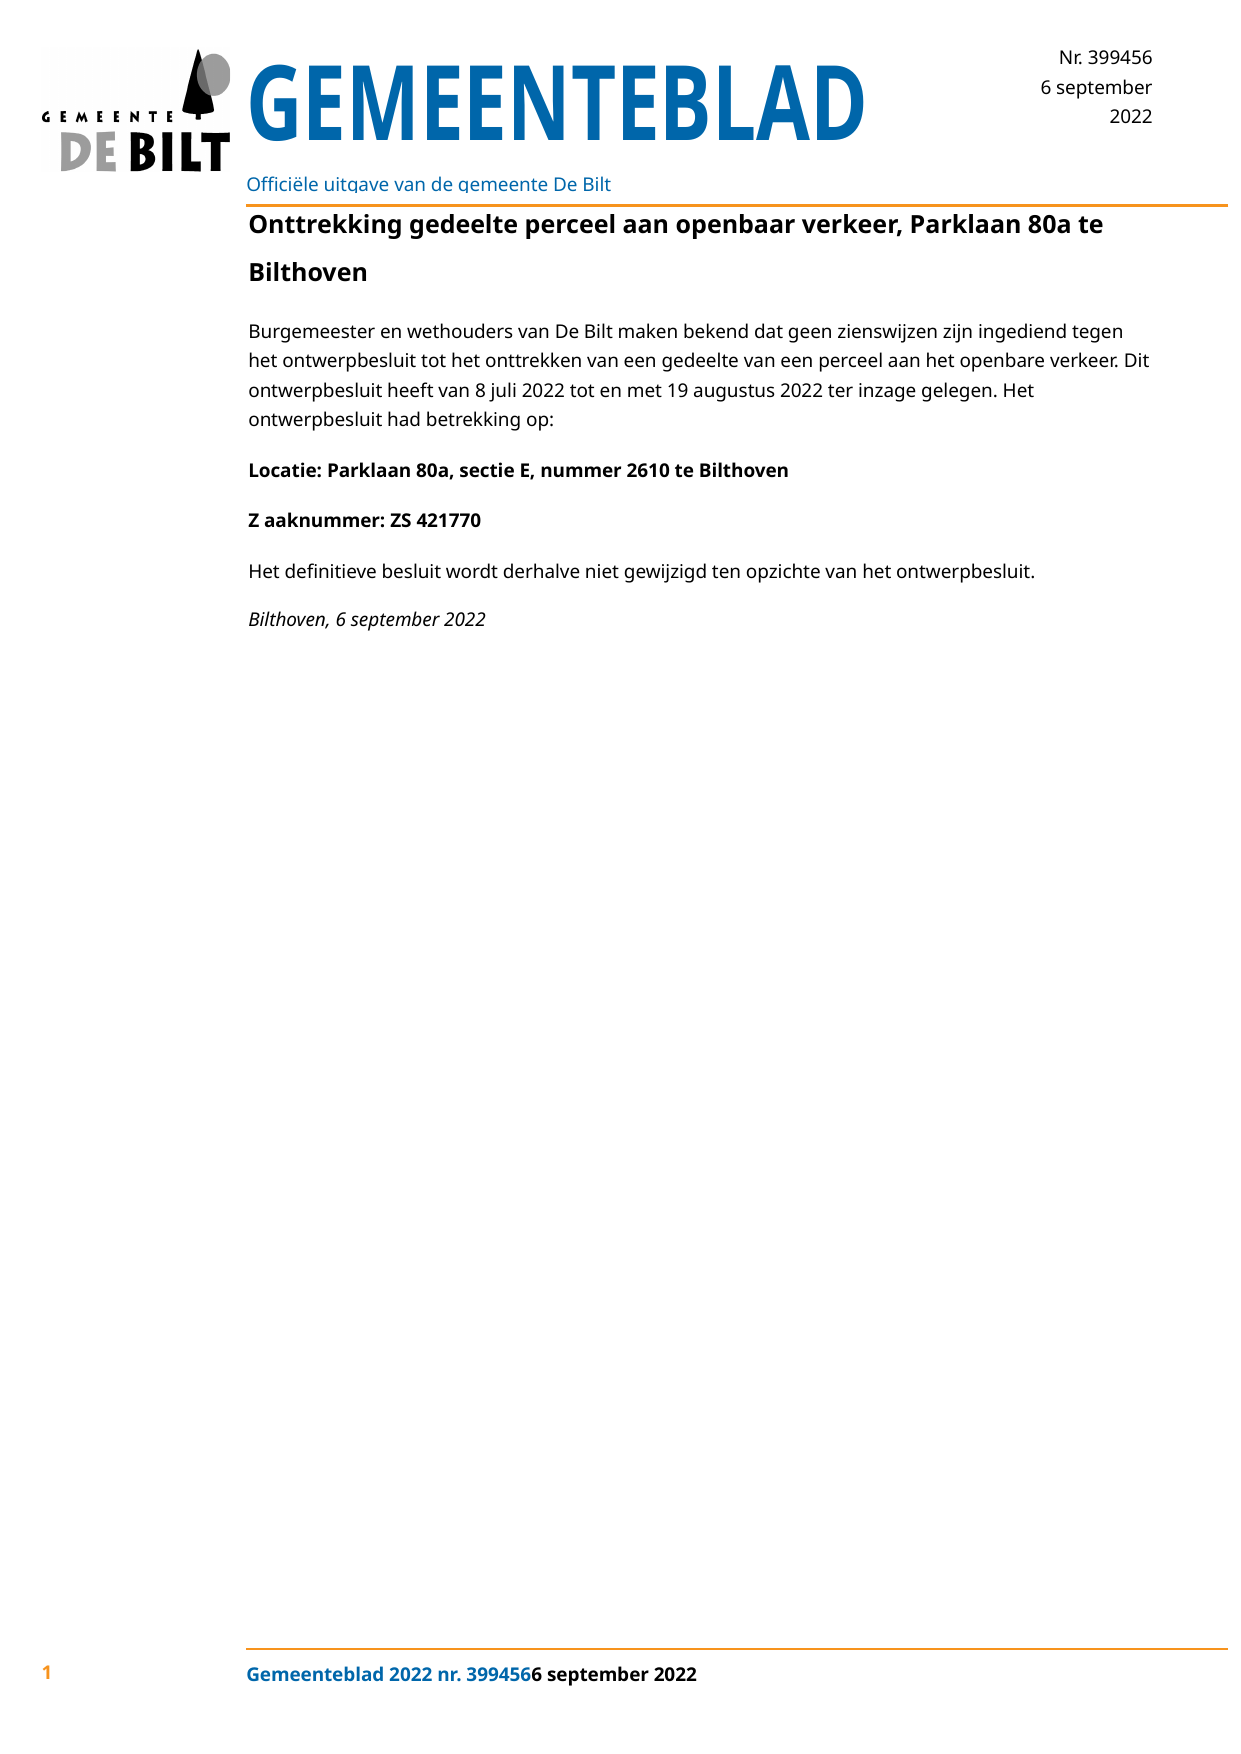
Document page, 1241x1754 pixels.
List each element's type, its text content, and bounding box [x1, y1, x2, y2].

text Burgemeester en wethouders van De Bilt maken bekend dat geen zienswijzen zijn ingediend tegen het ontwerpbesluit tot het onttrekken van een gedeelte van een perceel aan het openbare verkeer. Dit ontwerpbesluit heeft van 8 juli 2022 tot en met 19 augustus 2022 ter inzage gelegen. Het ontwerpbesluit had betrekking op: [248, 318, 1152, 432]
text Onttrekking gedeelte perceel aan openbaar verkeer, Parklaan 80a te Bilthoven [248, 207, 1152, 288]
text Locatie: Parklaan 80a, sectie E, nummer 2610 te Bilthoven [248, 457, 1152, 483]
text Z aaknummer: ZS 421770 [248, 507, 1152, 533]
text Bilthoven, 6 september 2022 [248, 606, 1152, 631]
picture [41, 47, 231, 172]
text Het definitieve besluit wordt derhalve niet gewijzigd ten opzichte van het ontwerpbesluit. [248, 558, 1152, 584]
